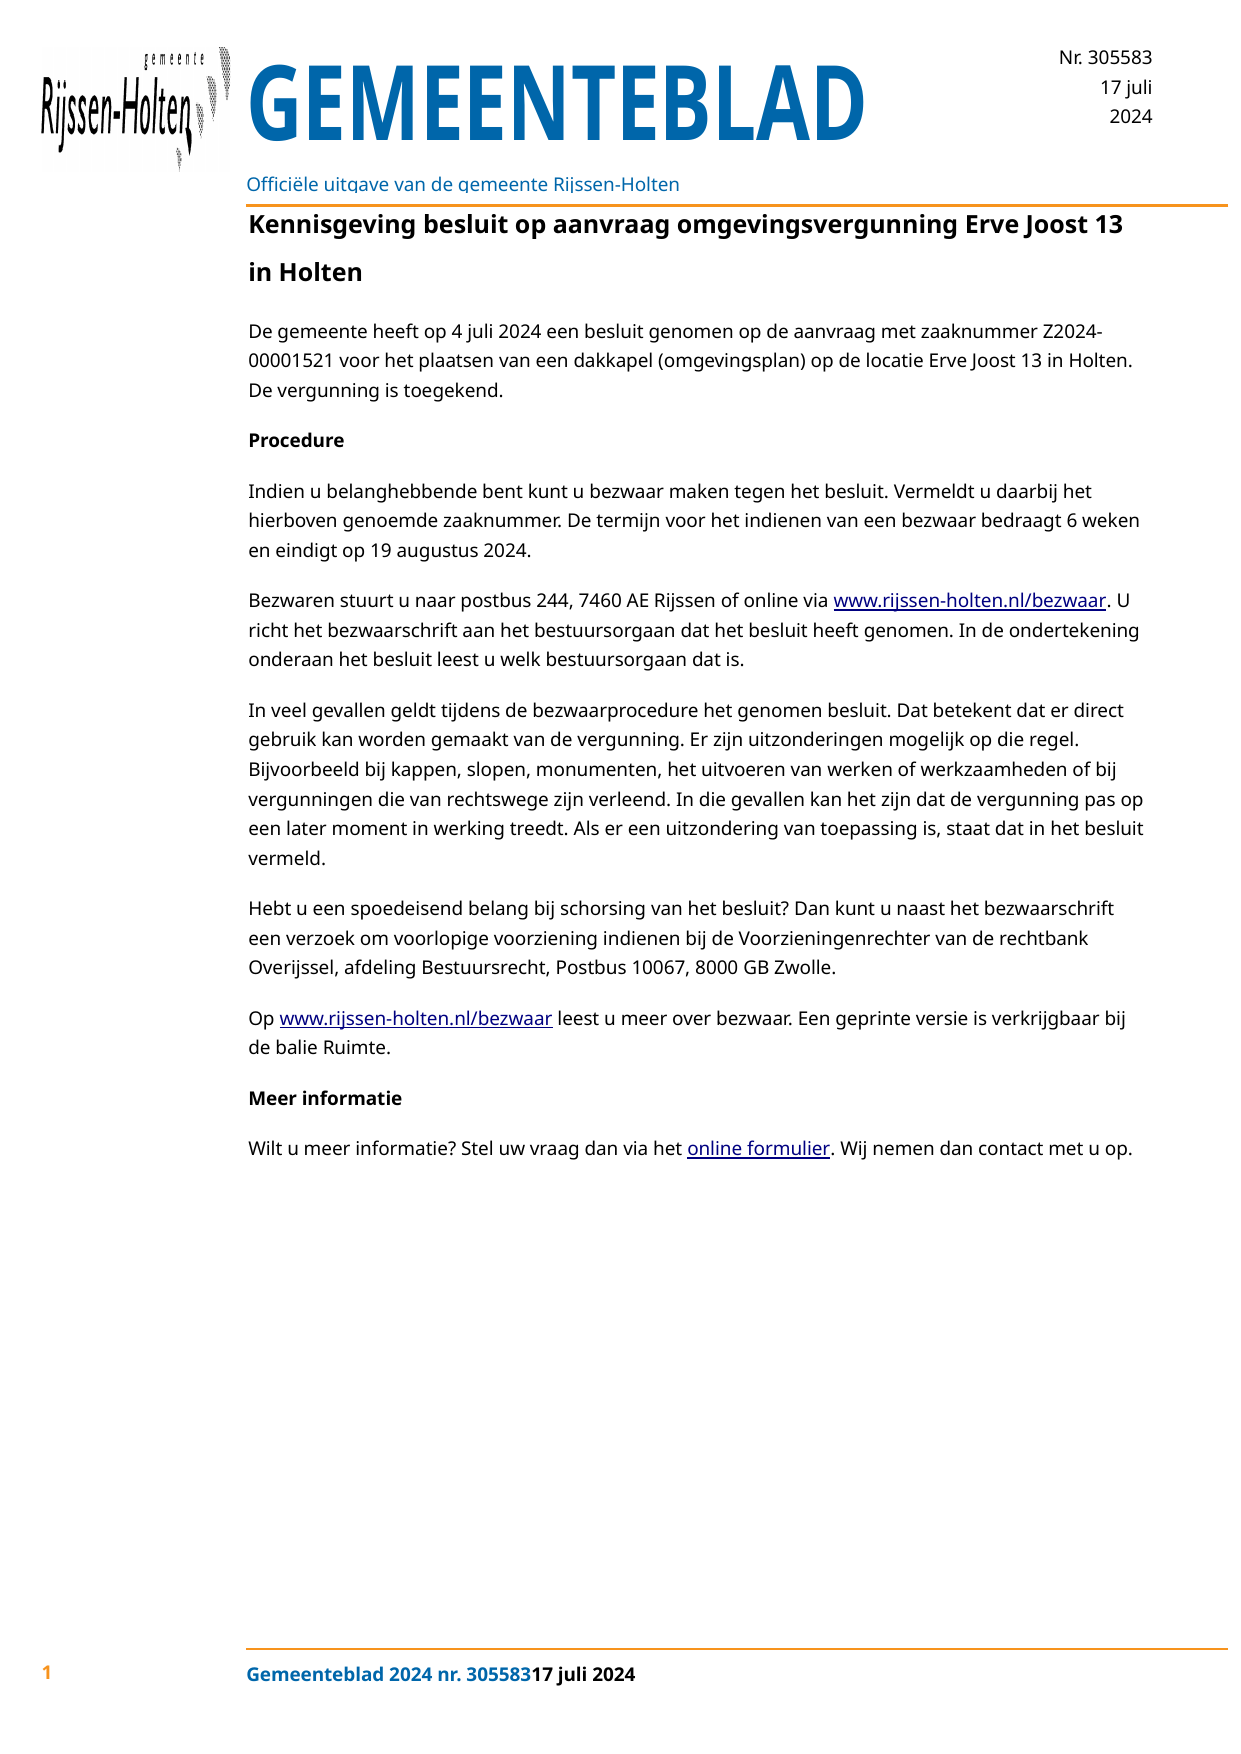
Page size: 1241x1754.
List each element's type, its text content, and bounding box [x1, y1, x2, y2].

picture [41, 47, 231, 172]
text Meer informatie [248, 1085, 1152, 1111]
text In veel gevallen geldt tijdens de bezwaarprocedure het genomen besluit. Dat betekent dat er direct gebruik kan worden gemaakt van de vergunning. Er zijn uitzonderingen mogelijk op die regel. Bijvoorbeeld bij kappen, slopen, monumenten, het uitvoeren van werken of werkzaamheden of bij vergunningen die van rechtswege zijn verleend. In die gevallen kan het zijn dat de vergunning pas op een later moment in werking treedt. Als er een uitzondering van toepassing is, staat dat in het besluit vermeld. [248, 697, 1152, 871]
text Procedure [248, 427, 1152, 453]
text Indien u belanghebbende bent kunt u bezwaar maken tegen het besluit. Vermeldt u daarbij het hierboven genoemde zaaknummer. De termijn voor het indienen van een bezwaar bedraagt 6 weken en eindigt op 19 augustus 2024. [248, 478, 1152, 563]
text Kennisgeving besluit op aanvraag omgevingsvergunning Erve Joost 13 in Holten [248, 207, 1152, 288]
text Bezwaren stuurt u naar postbus 244, 7460 AE Rijssen of online via www.rijssen-holten.nl/bezwaar. U richt het bezwaarschrift aan het bestuursorgaan dat het besluit heeft genomen. In de ondertekening onderaan het besluit leest u welk bestuursorgaan dat is. [248, 587, 1152, 672]
text Op www.rijssen-holten.nl/bezwaar leest u meer over bezwaar. Een geprinte versie is verkrijgbaar bij de balie Ruimte. [248, 1005, 1152, 1060]
text Wilt u meer informatie? Stel uw vraag dan via het online formulier. Wij nemen dan contact met u op. [248, 1135, 1152, 1161]
text De gemeente heeft op 4 juli 2024 een besluit genomen op de aanvraag met zaaknummer Z2024-00001521 voor het plaatsen van een dakkapel (omgevingsplan) op de locatie Erve Joost 13 in Holten. De vergunning is toegekend. [248, 318, 1152, 403]
text Hebt u een spoedeisend belang bij schorsing van het besluit? Dan kunt u naast het bezwaarschrift een verzoek om voorlopige voorziening indienen bij de Voorzieningenrechter van de rechtbank Overijssel, afdeling Bestuursrecht, Postbus 10067, 8000 GB Zwolle. [248, 895, 1152, 980]
